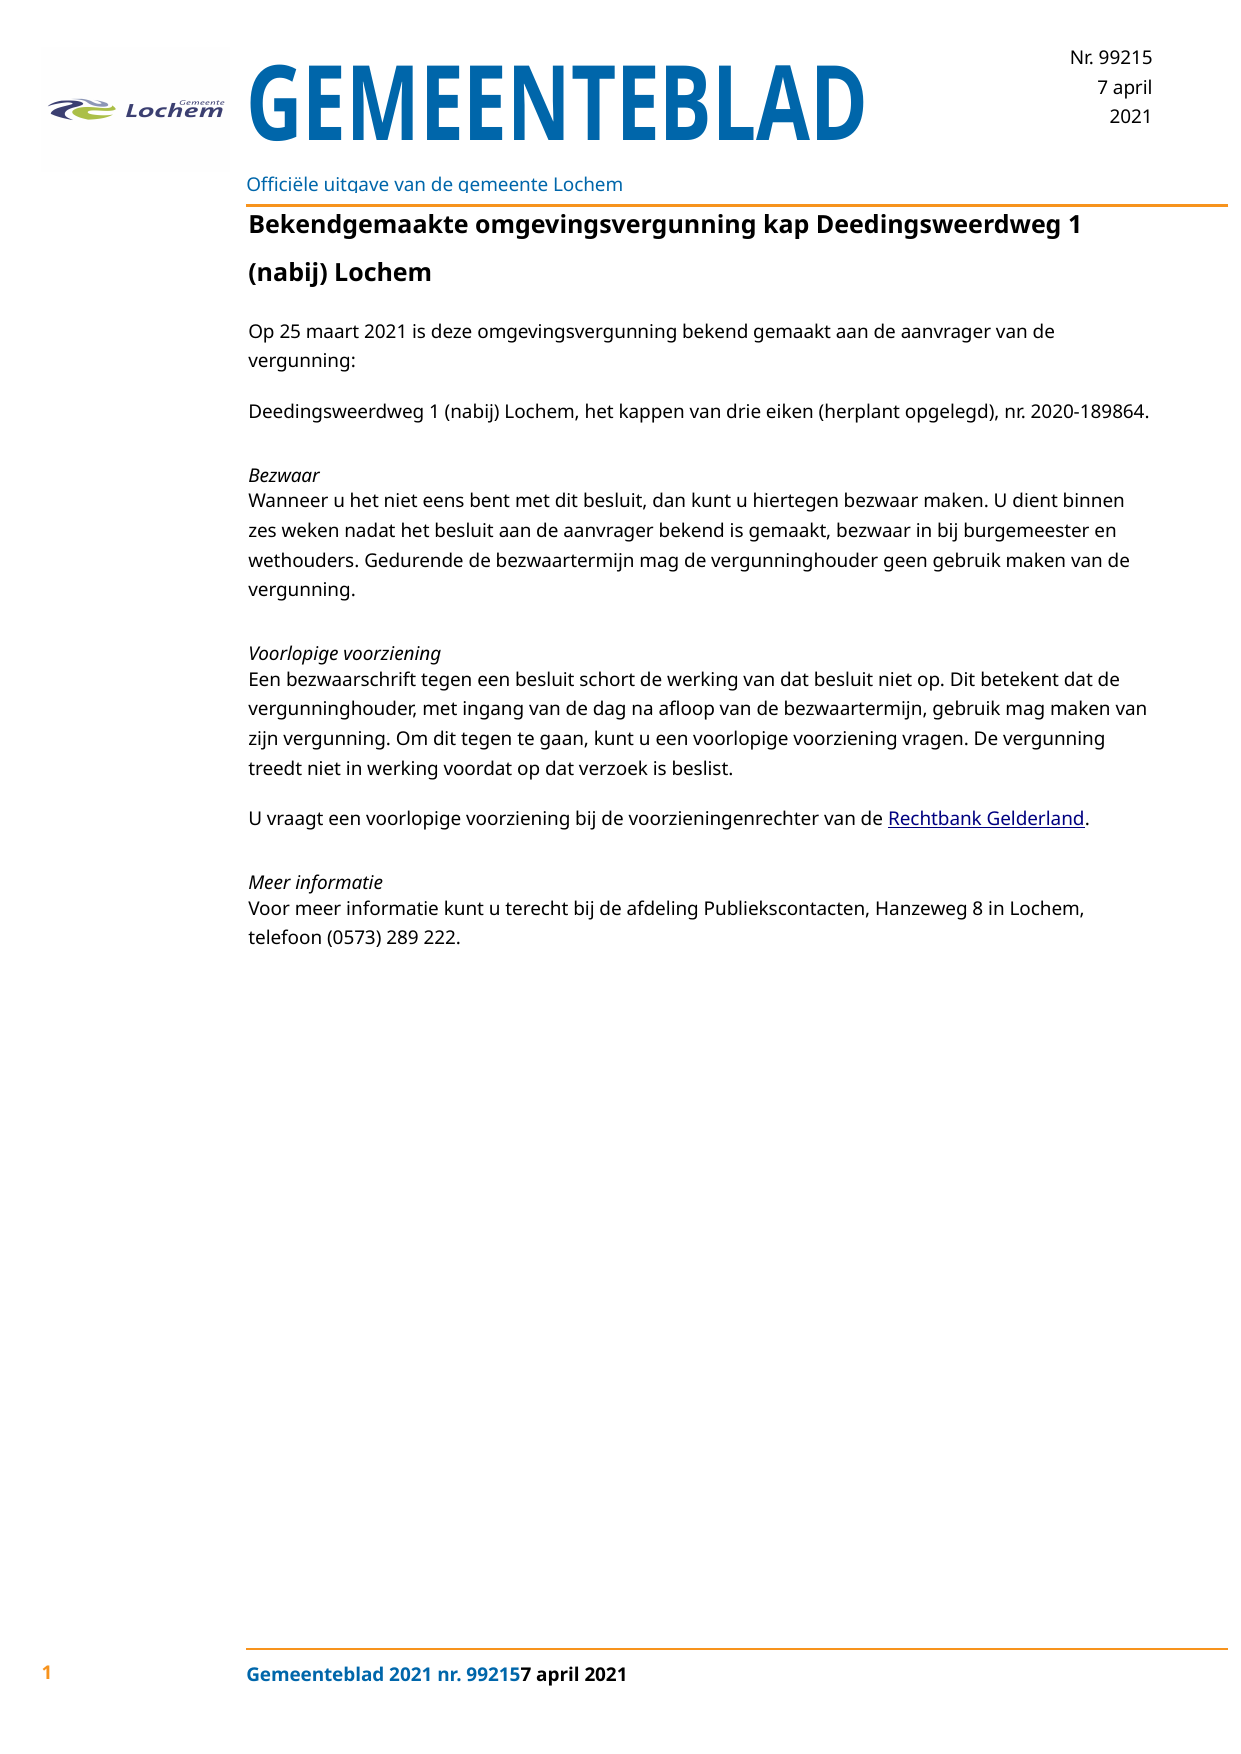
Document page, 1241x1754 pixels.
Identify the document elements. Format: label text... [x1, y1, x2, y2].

text Bezwaar [248, 462, 1152, 488]
text U vraagt een voorlopige voorziening bij de voorzieningenrechter van de Rechtbank Gelderland. [248, 805, 1152, 831]
text Wanneer u het niet eens bent met dit besluit, dan kunt u hiertegen bezwaar maken. U dient binnen zes weken nadat het besluit aan de aanvrager bekend is gemaakt, bezwaar in bij burgemeester en wethouders. Gedurende de bezwaartermijn mag de vergunninghouder geen gebruik maken van de vergunning. [248, 488, 1152, 602]
text Voorlopige voorziening [248, 640, 1152, 666]
text Meer informatie [248, 869, 1152, 895]
text Deedingsweerdweg 1 (nabij) Lochem, het kappen van drie eiken (herplant opgelegd), nr. 2020-189864. [248, 398, 1152, 424]
text Bekendgemaakte omgevingsvergunning kap Deedingsweerdweg 1 (nabij) Lochem [248, 207, 1152, 288]
picture [41, 47, 231, 172]
text Op 25 maart 2021 is deze omgevingsvergunning bekend gemaakt aan de aanvrager van de vergunning: [248, 318, 1152, 373]
text Voor meer informatie kunt u terecht bij de afdeling Publiekscontacten, Hanzeweg 8 in Lochem, telefoon (0573) 289 222. [248, 895, 1152, 950]
text Een bezwaarschrift tegen een besluit schort de werking van dat besluit niet op. Dit betekent dat de vergunninghouder, met ingang van de dag na afloop van de bezwaartermijn, gebruik mag maken van zijn vergunning. Om dit tegen te gaan, kunt u een voorlopige voorziening vragen. De vergunning treedt niet in werking voordat op dat verzoek is beslist. [248, 666, 1152, 781]
